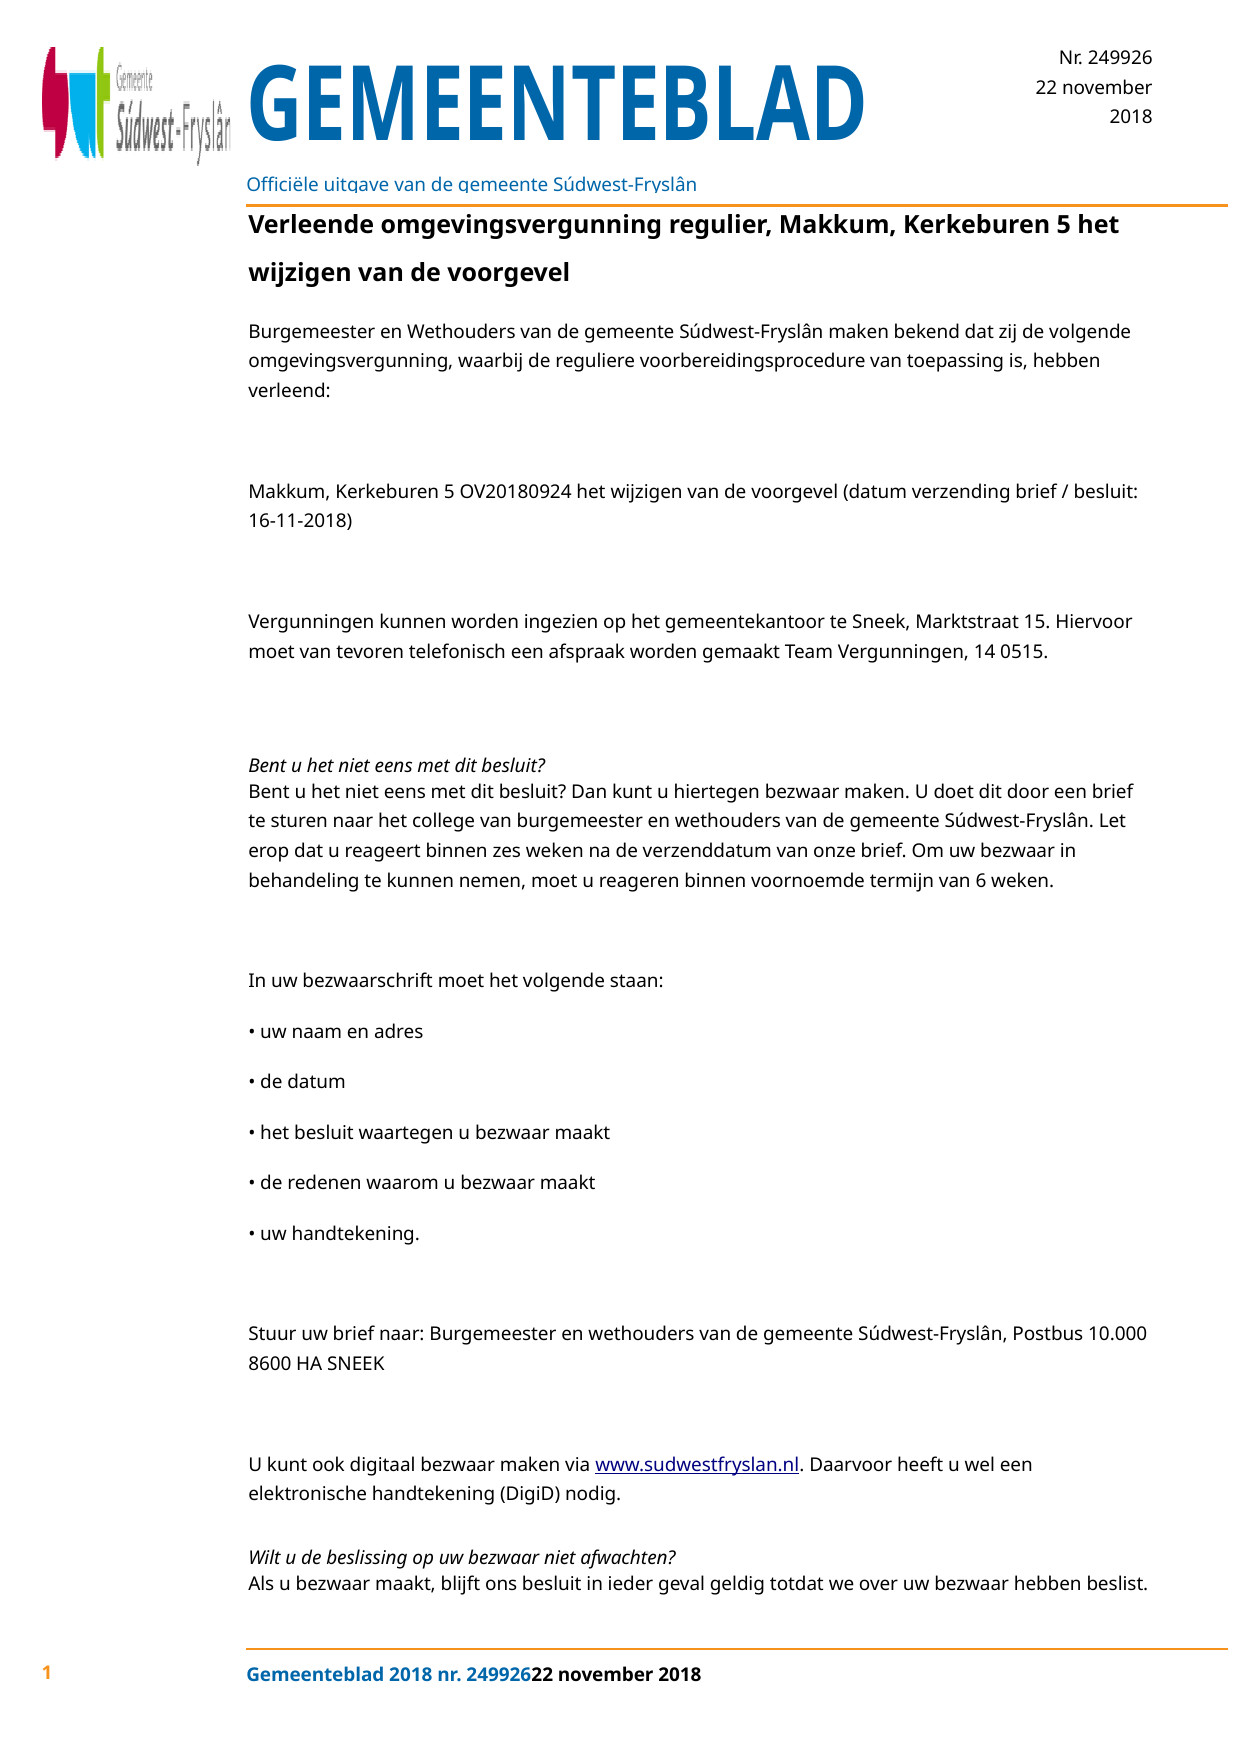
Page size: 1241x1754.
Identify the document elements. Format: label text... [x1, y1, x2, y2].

text Makkum, Kerkeburen 5 OV20180924 het wijzigen van de voorgevel (datum verzending brief / besluit: 16-11-2018) [248, 478, 1152, 533]
text • de redenen waarom u bezwaar maakt [248, 1169, 1152, 1195]
text • uw handtekening. [248, 1220, 1152, 1245]
text Verleende omgevingsvergunning regulier, Makkum, Kerkeburen 5 het wijzigen van de voorgevel [248, 207, 1152, 288]
text • uw naam en adres [248, 1018, 1152, 1044]
text Burgemeester en Wethouders van de gemeente Súdwest-Fryslân maken bekend dat zij de volgende omgevingsvergunning, waarbij de reguliere voorbereidingsprocedure van toepassing is, hebben verleend: [248, 318, 1152, 403]
text Bent u het niet eens met dit besluit? [248, 752, 1152, 778]
text Stuur uw brief naar: Burgemeester en wethouders van de gemeente Súdwest-Fryslân, Postbus 10.000 8600 HA SNEEK [248, 1321, 1152, 1376]
text Bent u het niet eens met dit besluit? Dan kunt u hiertegen bezwaar maken. U doet dit door een brief te sturen naar het college van burgemeester en wethouders van de gemeente Súdwest-Fryslân. Let erop dat u reageert binnen zes weken na de verzenddatum van onze brief. Om uw bezwaar in behandeling te kunnen nemen, moet u reageren binnen voornoemde termijn van 6 weken. [248, 778, 1152, 892]
text U kunt ook digitaal bezwaar maken via www.sudwestfryslan.nl. Daarvoor heeft u wel een elektronische handtekening (DigiD) nodig. [248, 1451, 1152, 1506]
picture [41, 47, 231, 172]
text Vergunningen kunnen worden ingezien op het gemeentekantoor te Sneek, Marktstraat 15. Hiervoor moet van tevoren telefonisch een afspraak worden gemaakt Team Vergunningen, 14 0515. [248, 608, 1152, 664]
text • de datum [248, 1068, 1152, 1094]
text In uw bezwaarschrift moet het volgende staan: [248, 968, 1152, 993]
text Wilt u de beslissing op uw bezwaar niet afwachten? [248, 1544, 1152, 1570]
text Als u bezwaar maakt, blijft ons besluit in ieder geval geldig totdat we over uw bezwaar hebben beslist. [248, 1570, 1152, 1596]
text • het besluit waartegen u bezwaar maakt [248, 1119, 1152, 1144]
